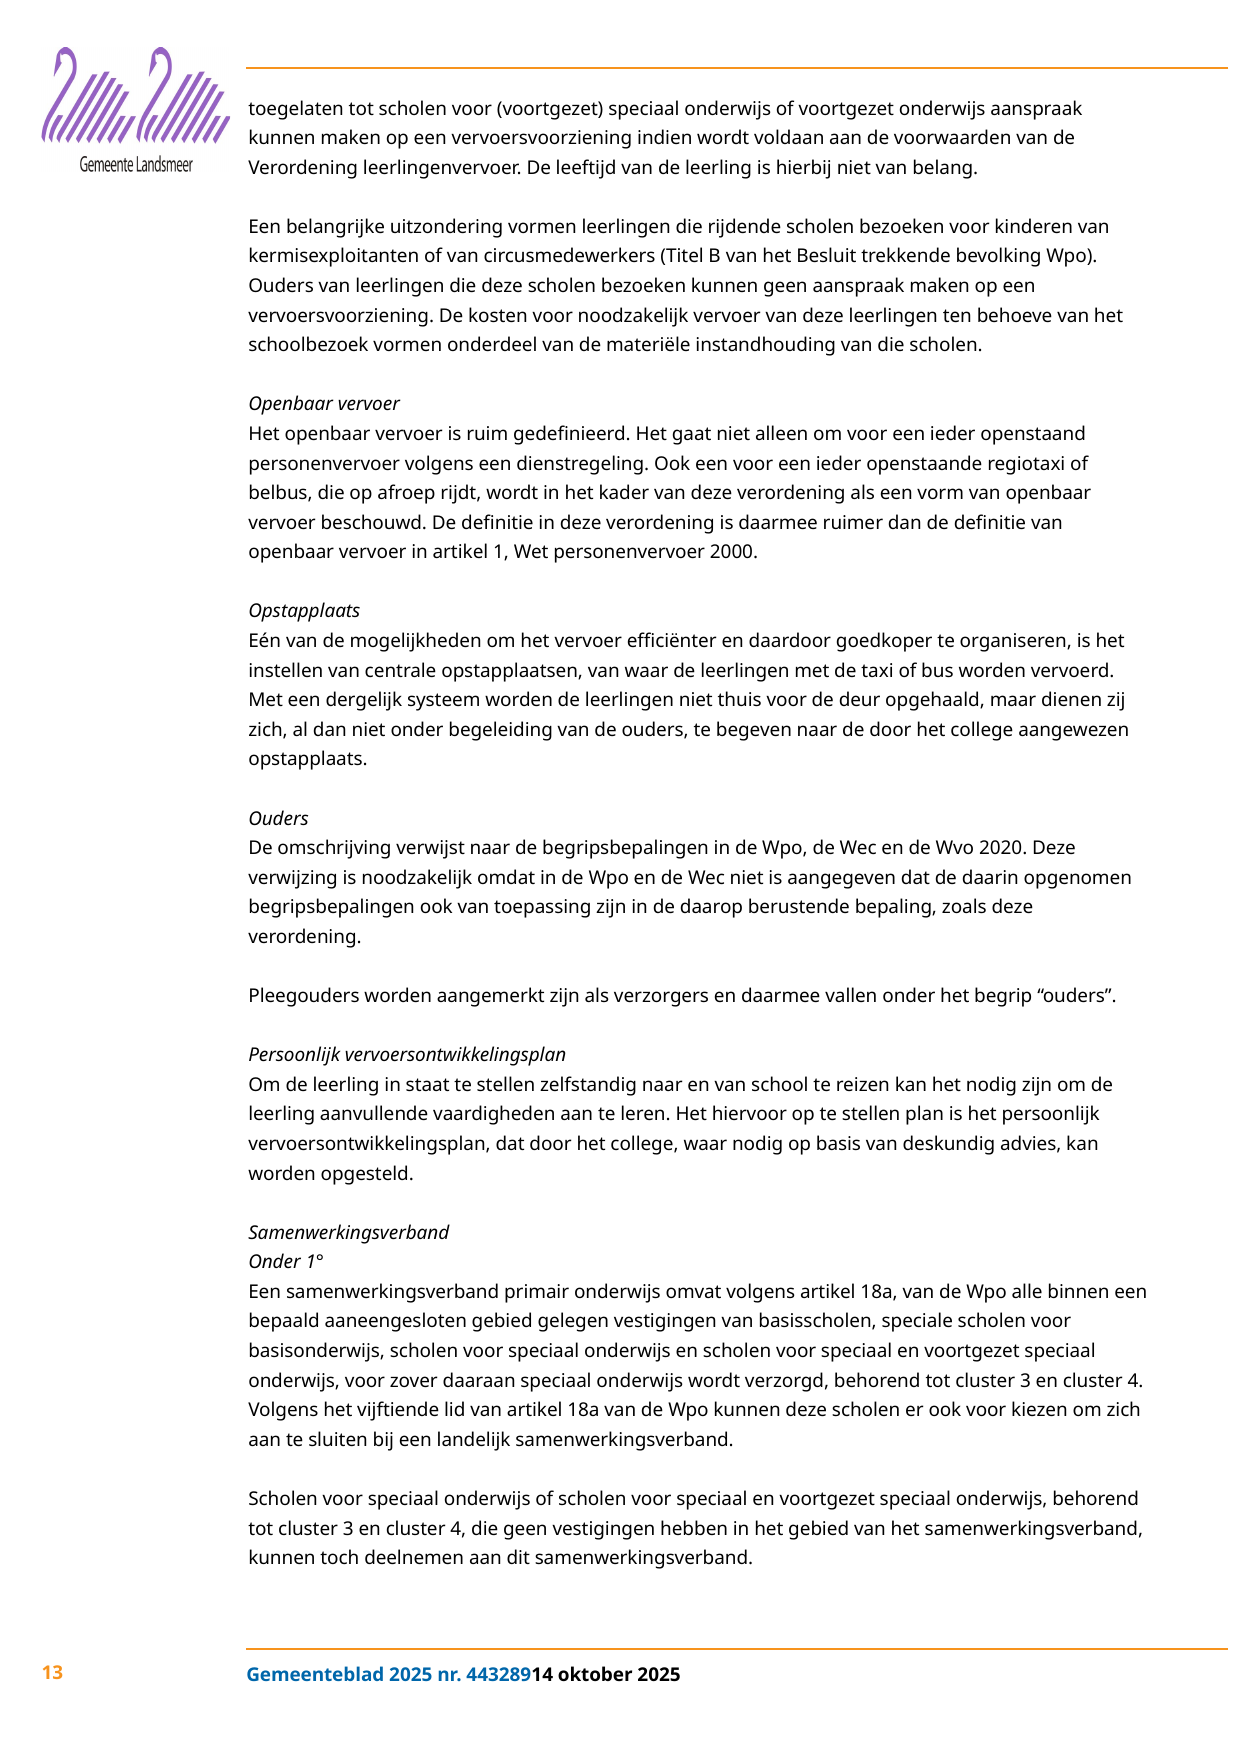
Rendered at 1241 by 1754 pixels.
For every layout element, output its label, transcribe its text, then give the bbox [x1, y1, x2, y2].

text toegelaten tot scholen voor (voortgezet) speciaal onderwijs of voortgezet onderwijs aanspraak kunnen maken op een vervoersvoorziening indien wordt voldaan aan de voorwaarden van de Verordening leerlingenvervoer. De leeftijd van de leerling is hierbij niet van belang. [248, 95, 1152, 180]
text Opstapplaats [248, 598, 1152, 623]
text Een samenwerkingsverband primair onderwijs omvat volgens artikel 18a, van de Wpo alle binnen een bepaald aaneengesloten gebied gelegen vestigingen van basisscholen, speciale scholen voor basisonderwijs, scholen voor speciaal onderwijs en scholen voor speciaal en voortgezet speciaal onderwijs, voor zover daaraan speciaal onderwijs wordt verzorgd, behorend tot cluster 3 en cluster 4. Volgens het vijftiende lid van artikel 18a van de Wpo kunnen deze scholen er ook voor kiezen om zich aan te sluiten bij een landelijk samenwerkingsverband. [248, 1278, 1152, 1452]
text Ouders [248, 805, 1152, 831]
text Openbaar vervoer [248, 391, 1152, 416]
text Een belangrijke uitzondering vormen leerlingen die rijdende scholen bezoeken voor kinderen van kermisexploitanten of van circusmedewerkers (Titel B van het Besluit trekkende bevolking Wpo). Ouders van leerlingen die deze scholen bezoeken kunnen geen aanspraak maken op een vervoersvoorziening. De kosten voor noodzakelijk vervoer van deze leerlingen ten behoeve van het schoolbezoek vormen onderdeel van de materiële instandhouding van die scholen. [248, 213, 1152, 357]
text Pleegouders worden aangemerkt zijn als verzorgers en daarmee vallen onder het begrip “ouders”. [248, 982, 1152, 1008]
text Om de leerling in staat te stellen zelfstandig naar en van school te reizen kan het nodig zijn om de leerling aanvullende vaardigheden aan te leren. Het hiervoor op te stellen plan is het persoonlijk vervoersontwikkelingsplan, dat door het college, waar nodig op basis van deskundig advies, kan worden opgesteld. [248, 1071, 1152, 1186]
text Samenwerkingsverband [248, 1219, 1152, 1245]
text Het openbaar vervoer is ruim gedefinieerd. Het gaat niet alleen om voor een ieder openstaand personenvervoer volgens een dienstregeling. Ook een voor een ieder openstaande regiotaxi of belbus, die op afroep rijdt, wordt in het kader van deze verordening als een vorm van openbaar vervoer beschouwd. De definitie in deze verordening is daarmee ruimer dan de definitie van openbaar vervoer in artikel 1, Wet personenvervoer 2000. [248, 420, 1152, 564]
text Persoonlijk vervoersontwikkelingsplan [248, 1041, 1152, 1067]
picture [41, 47, 231, 172]
text Scholen voor speciaal onderwijs of scholen voor speciaal en voortgezet speciaal onderwijs, behorend tot cluster 3 en cluster 4, die geen vestigingen hebben in het gebied van het samenwerkingsverband, kunnen toch deelnemen aan dit samenwerkingsverband. [248, 1485, 1152, 1570]
text De omschrijving verwijst naar de begripsbepalingen in de Wpo, de Wec en de Wvo 2020. Deze verwijzing is noodzakelijk omdat in de Wpo en de Wec niet is aangegeven dat de daarin opgenomen begripsbepalingen ook van toepassing zijn in de daarop berustende bepaling, zoals deze verordening. [248, 834, 1152, 949]
text Eén van de mogelijkheden om het vervoer efficiënter en daardoor goedkoper te organiseren, is het instellen van centrale opstapplaatsen, van waar de leerlingen met de taxi of bus worden vervoerd. Met een dergelijk systeem worden de leerlingen niet thuis voor de deur opgehaald, maar dienen zij zich, al dan niet onder begeleiding van de ouders, te begeven naar de door het college aangewezen opstapplaats. [248, 627, 1152, 771]
text Onder 1° [248, 1248, 1152, 1274]
